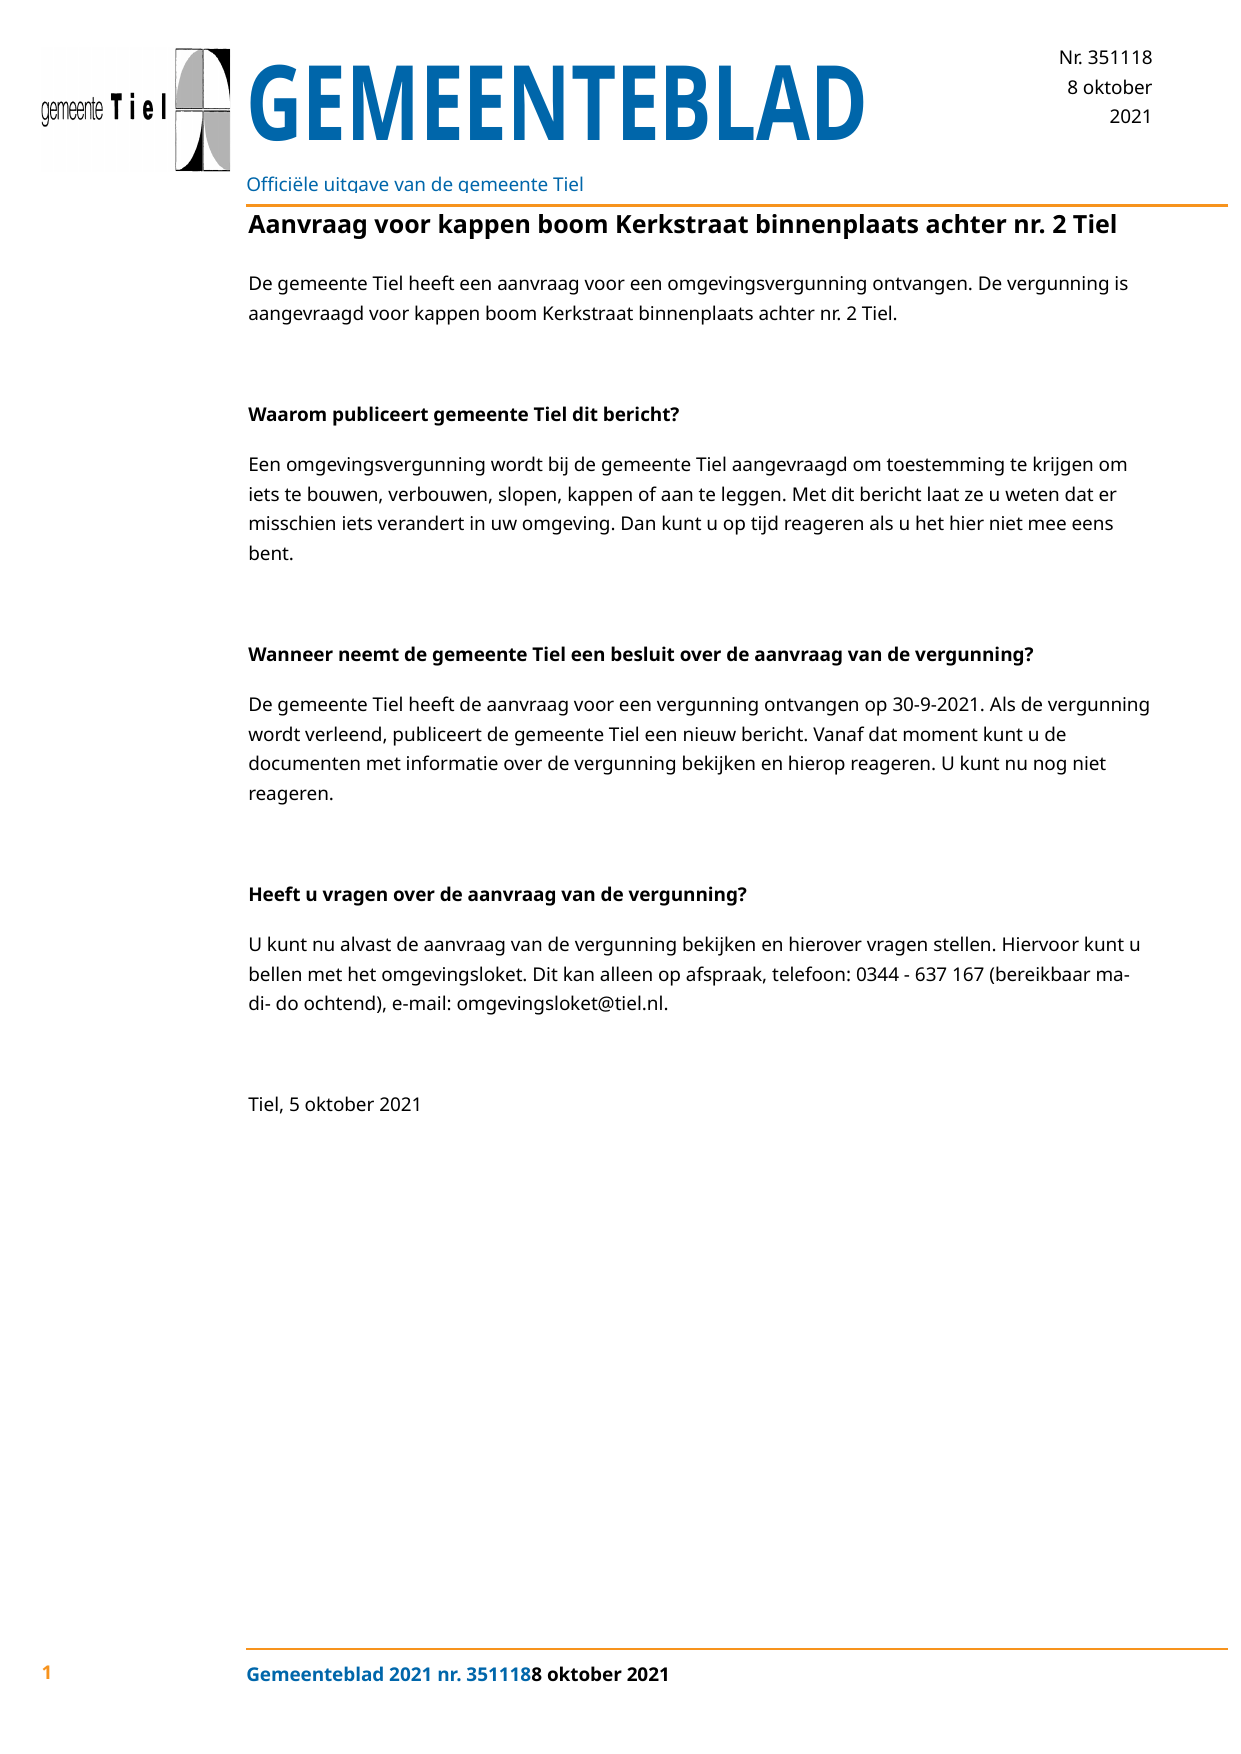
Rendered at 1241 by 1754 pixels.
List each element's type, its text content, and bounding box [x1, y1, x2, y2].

text De gemeente Tiel heeft een aanvraag voor een omgevingsvergunning ontvangen. De vergunning is aangevraagd voor kappen boom Kerkstraat binnenplaats achter nr. 2 Tiel. [248, 270, 1152, 326]
text Heeft u vragen over de aanvraag van de vergunning? [248, 881, 1152, 906]
text Waarom publiceert gemeente Tiel dit bericht? [248, 401, 1152, 426]
text De gemeente Tiel heeft de aanvraag voor een vergunning ontvangen op 30-9-2021. Als de vergunning wordt verleend, publiceert de gemeente Tiel een nieuw bericht. Vanaf dat moment kunt u de documenten met informatie over de vergunning bekijken en hierop reageren. U kunt nu nog niet reageren. [248, 691, 1152, 806]
text Aanvraag voor kappen boom Kerkstraat binnenplaats achter nr. 2 Tiel [248, 207, 1152, 241]
text U kunt nu alvast de aanvraag van de vergunning bekijken en hierover vragen stellen. Hiervoor kunt u bellen met het omgevingsloket. Dit kan alleen op afspraak, telefoon: 0344 - 637 167 (bereikbaar ma-di- do ochtend), e-mail: omgevingsloket@tiel.nl. [248, 931, 1152, 1016]
picture [41, 47, 231, 172]
text Tiel, 5 oktober 2021 [248, 1091, 1152, 1117]
text Wanneer neemt de gemeente Tiel een besluit over de aanvraag van de vergunning? [248, 641, 1152, 666]
text Een omgevingsvergunning wordt bij de gemeente Tiel aangevraagd om toestemming te krijgen om iets te bouwen, verbouwen, slopen, kappen of aan te leggen. Met dit bericht laat ze u weten dat er misschien iets verandert in uw omgeving. Dan kunt u op tijd reageren als u het hier niet mee eens bent. [248, 451, 1152, 566]
